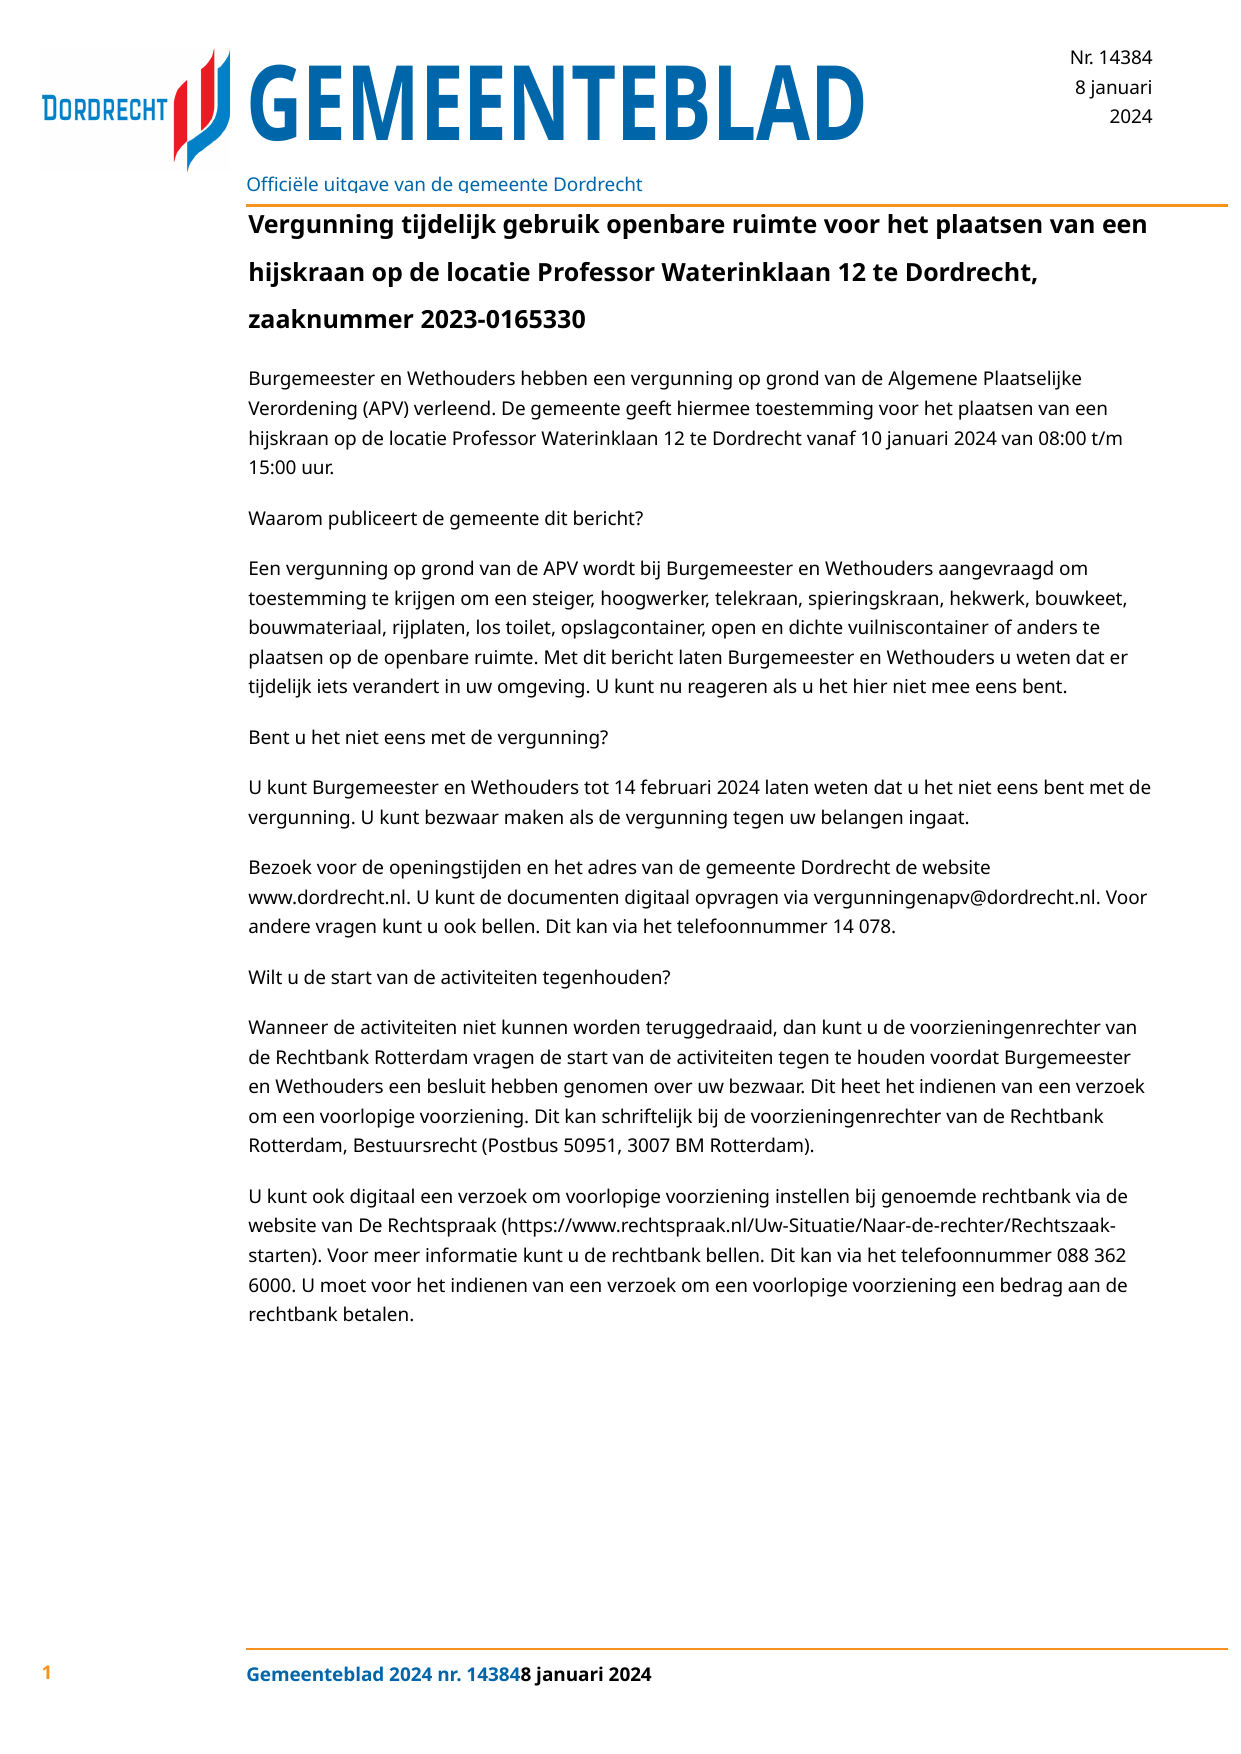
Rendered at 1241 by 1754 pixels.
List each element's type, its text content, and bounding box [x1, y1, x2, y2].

text Bent u het niet eens met de vergunning? [248, 724, 1152, 749]
text Burgemeester en Wethouders hebben een vergunning op grond van de Algemene Plaatselijke Verordening (APV) verleend. De gemeente geeft hiermee toestemming voor het plaatsen van een hijskraan op de locatie Professor Waterinklaan 12 te Dordrecht vanaf 10 januari 2024 van 08:00 t/m 15:00 uur. [248, 366, 1152, 480]
text Een vergunning op grond van de APV wordt bij Burgemeester en Wethouders aangevraagd om toestemming te krijgen om een steiger, hoogwerker, telekraan, spieringskraan, hekwerk, bouwkeet, bouwmateriaal, rijplaten, los toilet, opslagcontainer, open en dichte vuilniscontainer of anders te plaatsen op de openbare ruimte. Met dit bericht laten Burgemeester en Wethouders u weten dat er tijdelijk iets verandert in uw omgeving. U kunt nu reageren als u het hier niet mee eens bent. [248, 555, 1152, 699]
text U kunt Burgemeester en Wethouders tot 14 februari 2024 laten weten dat u het niet eens bent met de vergunning. U kunt bezwaar maken als de vergunning tegen uw belangen ingaat. [248, 774, 1152, 829]
text Bezoek voor de openingstijden en het adres van de gemeente Dordrecht de website www.dordrecht.nl. U kunt de documenten digitaal opvragen via vergunningenapv@dordrecht.nl. Voor andere vragen kunt u ook bellen. Dit kan via het telefoonnummer 14 078. [248, 854, 1152, 939]
text Wilt u de start van de activiteiten tegenhouden? [248, 964, 1152, 989]
text Vergunning tijdelijk gebruik openbare ruimte voor het plaatsen van een hijskraan op de locatie Professor Waterinklaan 12 te Dordrecht, zaaknummer 2023-0165330 [248, 207, 1152, 336]
picture [41, 47, 231, 172]
text Waarom publiceert de gemeente dit bericht? [248, 505, 1152, 530]
text U kunt ook digitaal een verzoek om voorlopige voorziening instellen bij genoemde rechtbank via de website van De Rechtspraak (https://www.rechtspraak.nl/Uw-Situatie/Naar-de-rechter/Rechtszaak-starten). Voor meer informatie kunt u de rechtbank bellen. Dit kan via het telefoonnummer 088 362 6000. U moet voor het indienen van een verzoek om een voorlopige voorziening een bedrag aan de rechtbank betalen. [248, 1183, 1152, 1327]
text Wanneer de activiteiten niet kunnen worden teruggedraaid, dan kunt u de voorzieningenrechter van de Rechtbank Rotterdam vragen de start van de activiteiten tegen te houden voordat Burgemeester en Wethouders een besluit hebben genomen over uw bezwaar. Dit heet het indienen van een verzoek om een voorlopige voorziening. Dit kan schriftelijk bij de voorzieningenrechter van de Rechtbank Rotterdam, Bestuursrecht (Postbus 50951, 3007 BM Rotterdam). [248, 1014, 1152, 1158]
